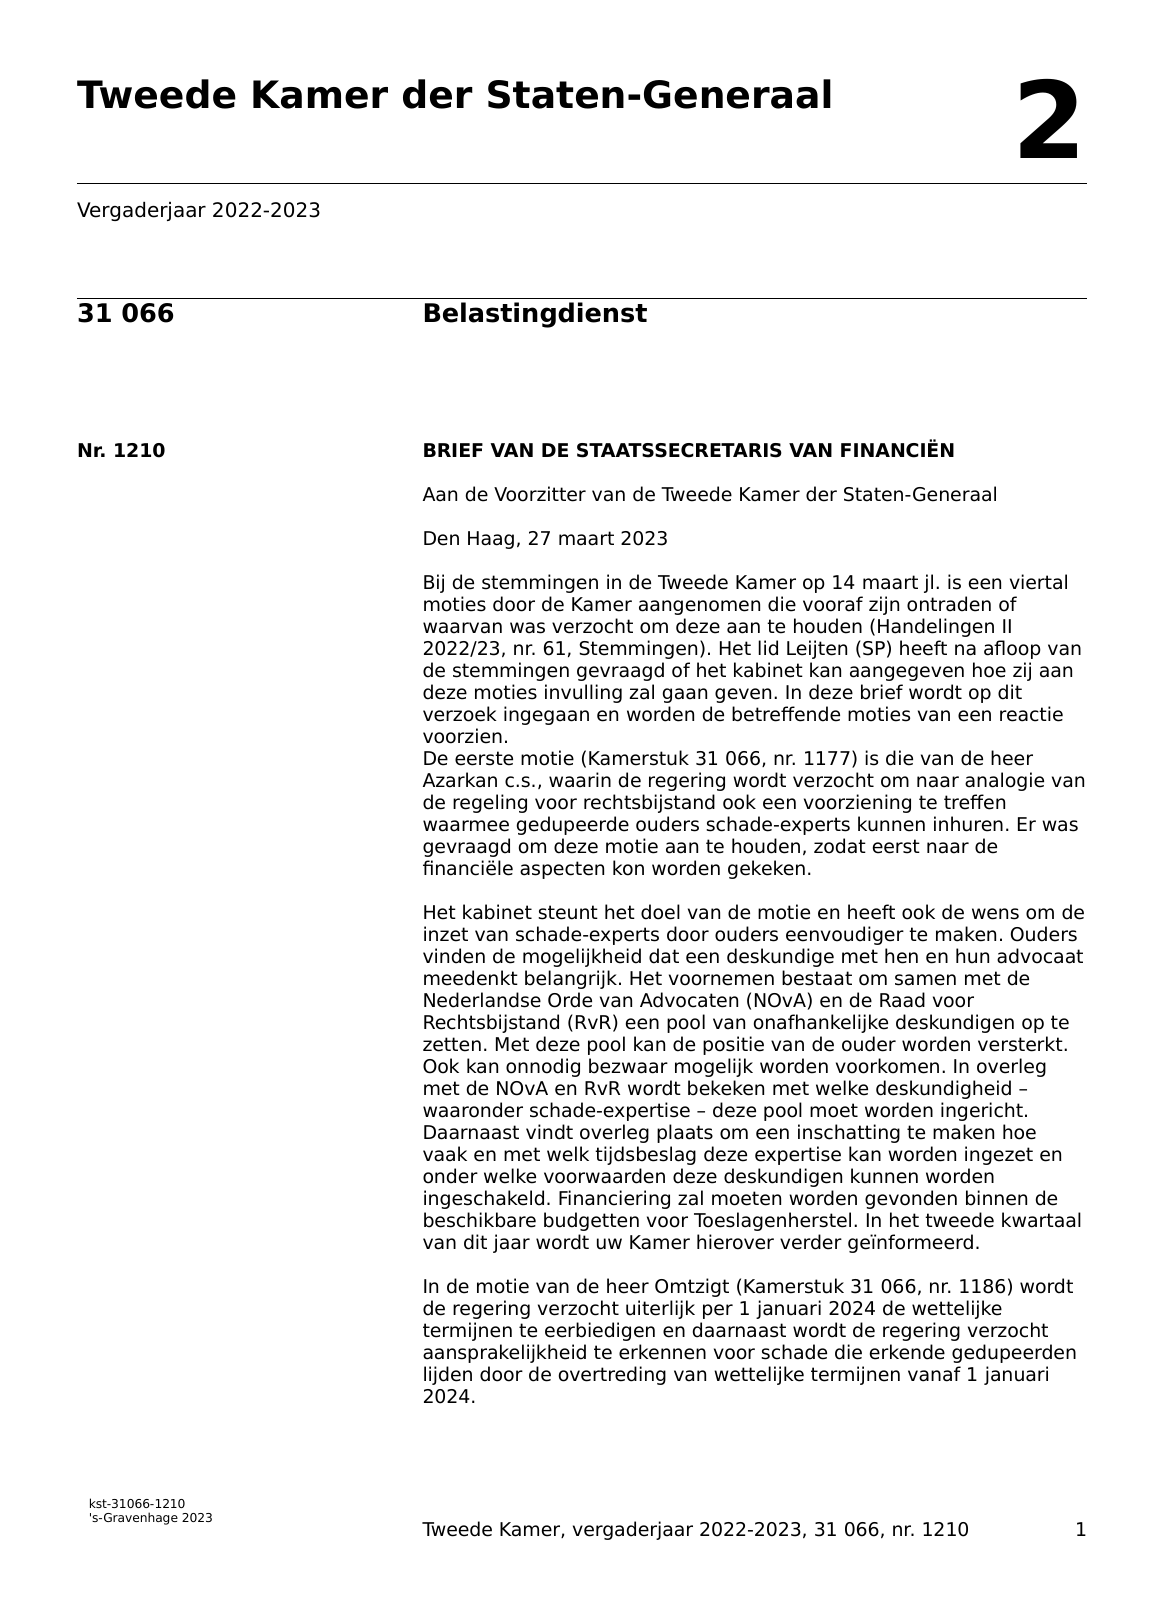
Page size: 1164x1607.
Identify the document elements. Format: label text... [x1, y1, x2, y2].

table_cell Vergaderjaar 2022-2023 [77, 184, 1087, 298]
text Het kabinet steunt het doel van de motie en heeft ook de wens om de inzet van schade-experts door ouders eenvoudiger te maken. Ouders vinden de mogelijkheid dat een deskundige met hen en hun advocaat meedenkt belangrijk. Het voornemen bestaat om samen met de Nederlandse Orde van Advocaten (NOvA) en de Raad voor Rechtsbijstand (RvR) een pool van onafhankelijke deskundigen op te zetten. Met deze pool kan de positie van de ouder worden versterkt. Ook kan onnodig bezwaar mogelijk worden voorkomen. In overleg met de NOvA en RvR wordt bekeken met welke deskundigheid – waaronder schade-expertise – deze pool moet worden ingericht. Daarnaast vindt overleg plaats om een inschatting te maken hoe vaak en met welk tijdsbeslag deze expertise kan worden ingezet en onder welke voorwaarden deze deskundigen kunnen worden ingeschakeld. Financiering zal moeten worden gevonden binnen de beschikbare budgetten voor Toeslagenherstel. In het tweede kwartaal van dit jaar wordt uw Kamer hierover verder geïnformeerd. [422, 902, 1087, 1254]
text De eerste motie (Kamerstuk 31 066, nr. 1177) is die van de heer Azarkan c.s., waarin de regering wordt verzocht om naar analogie van de regeling voor rechtsbijstand ook een voorziening te treffen waarmee gedupeerde ouders schade-experts kunnen inhuren. Er was gevraagd om deze motie aan te houden, zodat eerst naar de financiële aspecten kon worden gekeken. [422, 748, 1087, 880]
text Bij de stemmingen in de Tweede Kamer op 14 maart jl. is een viertal moties door de Kamer aangenomen die vooraf zijn ontraden of waarvan was verzocht om deze aan te houden (Handelingen II 2022/23, nr. 61, Stemmingen). Het lid Leijten (SP) heeft na afloop van de stemmingen gevraagd of het kabinet kan aangegeven hoe zij aan deze moties invulling zal gaan geven. In deze brief wordt op dit verzoek ingegaan en worden de betreffende moties van een reactie voorzien. [422, 572, 1087, 748]
table_header 2 [886, 59, 1087, 183]
subtitle 31 066 Belastingdienst [77, 299, 1087, 329]
text Den Haag, 27 maart 2023 [422, 528, 1087, 550]
subtitle Nr. 1210 BRIEF VAN DE STAATSSECRETARIS VAN FINANCIËN [77, 440, 1087, 462]
text In de motie van de heer Omtzigt (Kamerstuk 31 066, nr. 1186) wordt de regering verzocht uiterlijk per 1 januari 2024 de wettelijke termijnen te eerbiedigen en daarnaast wordt de regering verzocht aansprakelijkheid te erkennen voor schade die erkende gedupeerden lijden door de overtreding van wettelijke termijnen vanaf 1 januari 2024. [422, 1276, 1087, 1408]
table_header Tweede Kamer der Staten-Generaal [77, 59, 886, 183]
text Aan de Voorzitter van de Tweede Kamer der Staten-Generaal [422, 484, 1087, 506]
text 's-Gravenhage 2023 [88, 1511, 323, 1525]
text kst-31066-1210 [88, 1497, 323, 1511]
